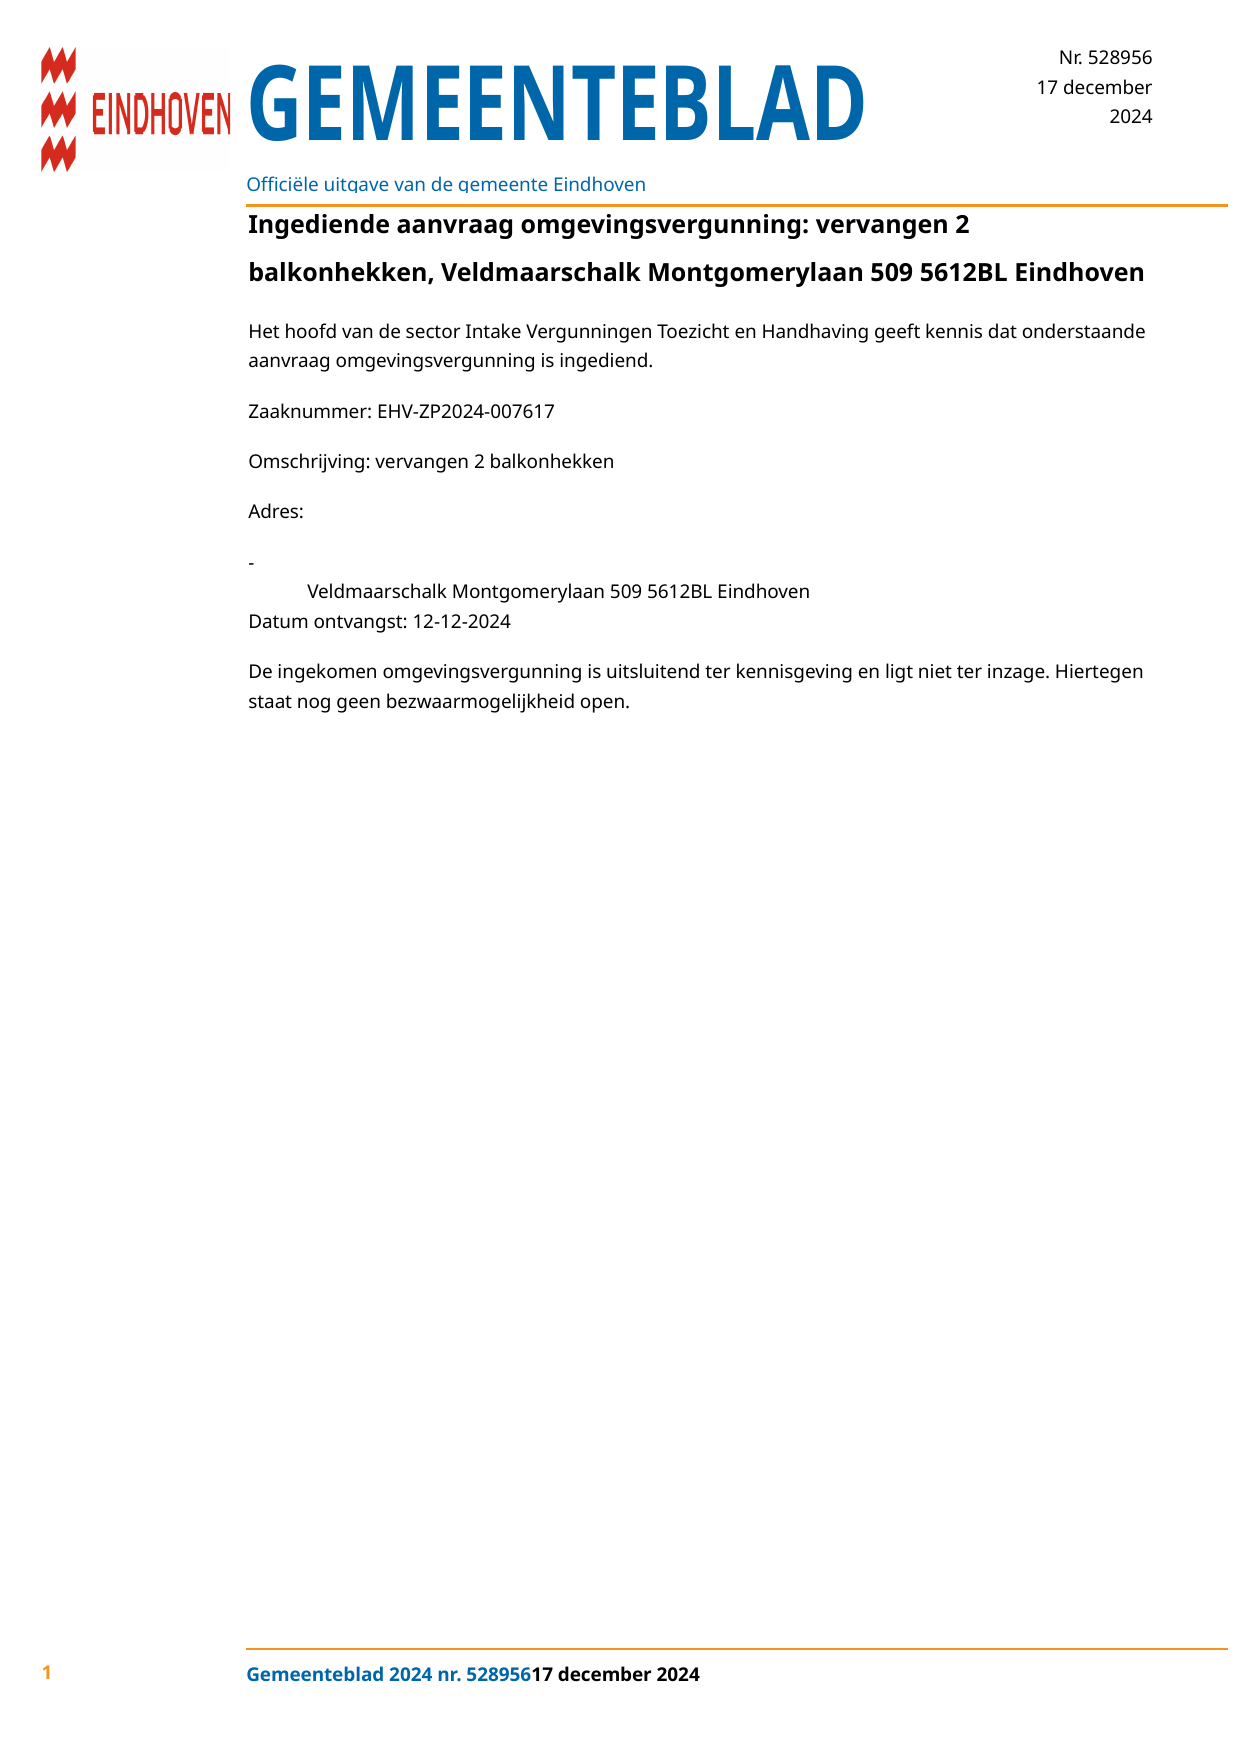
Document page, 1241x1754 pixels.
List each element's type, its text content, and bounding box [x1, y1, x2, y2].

text De ingekomen omgevingsvergunning is uitsluitend ter kennisgeving en ligt niet ter inzage. Hiertegen staat nog geen bezwaarmogelijkheid open. [248, 659, 1152, 714]
text Adres: [248, 499, 1152, 524]
text Het hoofd van de sector Intake Vergunningen Toezicht en Handhaving geeft kennis dat onderstaande aanvraag omgevingsvergunning is ingediend. [248, 318, 1152, 373]
text Omschrijving: vervangen 2 balkonhekken [248, 448, 1152, 474]
text Ingediende aanvraag omgevingsvergunning: vervangen 2 balkonhekken, Veldmaarschalk Montgomerylaan 509 5612BL Eindhoven [248, 207, 1152, 288]
list Veldmaarschalk Montgomerylaan 509 5612BL Eindhoven [248, 579, 1152, 604]
picture [41, 47, 231, 172]
text Datum ontvangst: 12-12-2024 [248, 608, 1152, 634]
text Zaaknummer: EHV-ZP2024-007617 [248, 398, 1152, 424]
